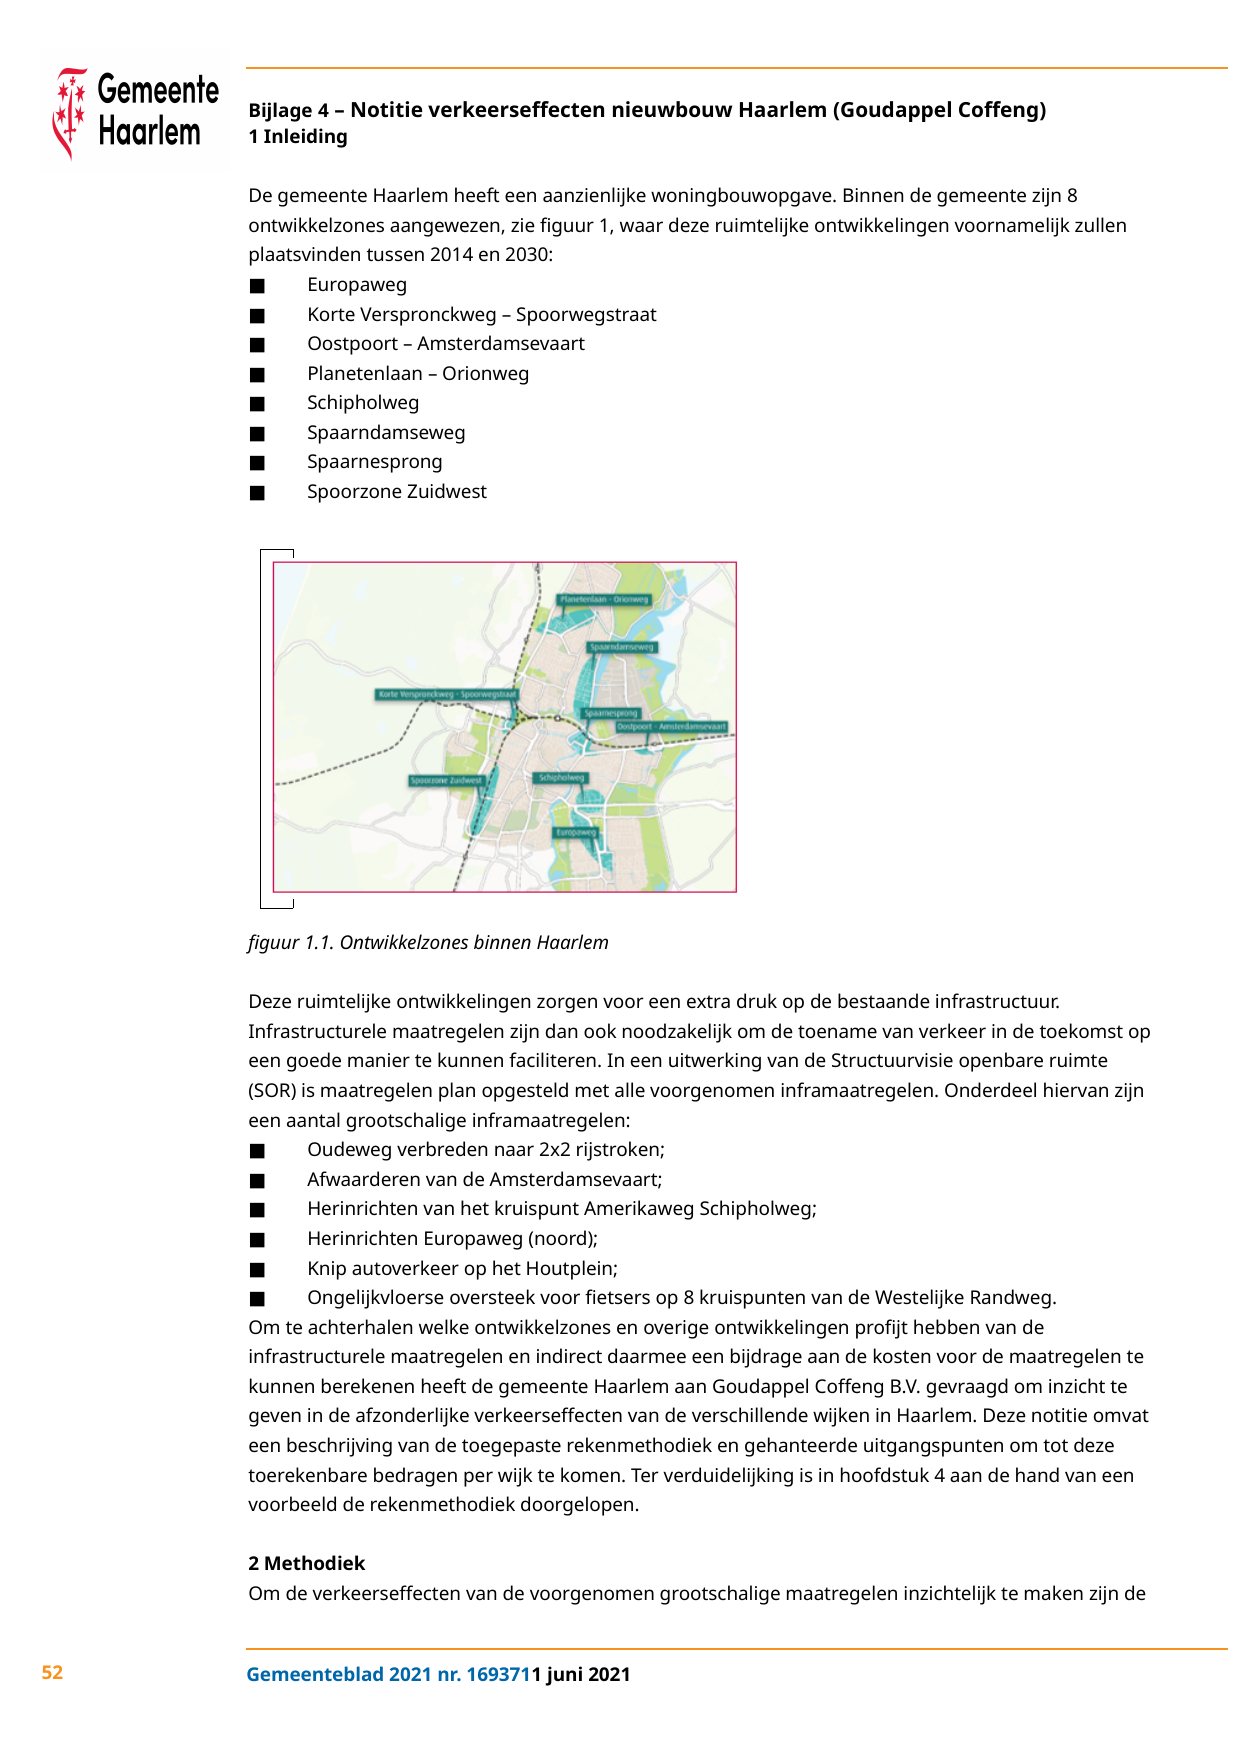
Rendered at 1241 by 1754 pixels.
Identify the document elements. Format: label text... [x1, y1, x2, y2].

text Om te achterhalen welke ontwikkelzones en overige ontwikkelingen profijt hebben van de infrastructurele maatregelen en indirect daarmee een bijdrage aan de kosten voor de maatregelen te kunnen berekenen heeft de gemeente Haarlem aan Goudappel Coffeng B.V. gevraagd om inzicht te geven in de afzonderlijke verkeerseffecten van de verschillende wijken in Haarlem. Deze notitie omvat een beschrijving van de toegepaste rekenmethodiek en gehanteerde uitgangspunten om tot deze toerekenbare bedragen per wijk te komen. Ter verduidelijking is in hoofdstuk 4 aan de hand van een voorbeeld de rekenmethodiek doorgelopen. [248, 1314, 1152, 1517]
list Herinrichten van het kruispunt Amerikaweg Schipholweg; [248, 1196, 1152, 1221]
picture [268, 558, 742, 899]
list Ongelijkvloerse oversteek voor fietsers op 8 kruispunten van de Westelijke Randweg. [248, 1284, 1152, 1310]
list Schipholweg [248, 389, 1152, 415]
list Korte Verspronckweg – Spoorwegstraat [248, 301, 1152, 327]
list Europaweg [248, 271, 1152, 297]
list Spaarndamseweg [248, 419, 1152, 445]
list Planetenlaan – Orionweg [248, 360, 1152, 386]
picture [41, 47, 231, 172]
list Oostpoort – Amsterdamsevaart [248, 330, 1152, 356]
text 2 Methodiek [248, 1551, 1152, 1576]
text De gemeente Haarlem heeft een aanzienlijke woningbouwopgave. Binnen de gemeente zijn 8 ontwikkelzones aangewezen, zie figuur 1, waar deze ruimtelijke ontwikkelingen voornamelijk zullen plaatsvinden tussen 2014 en 2030: [248, 182, 1152, 267]
text 1 Inleiding [248, 123, 1152, 149]
text Bijlage 4 – Notitie verkeerseffecten nieuwbouw Haarlem (Goudappel Coffeng) [248, 95, 1152, 123]
list Spoorzone Zuidwest [248, 478, 1152, 504]
text Deze ruimtelijke ontwikkelingen zorgen voor een extra druk op de bestaande infrastructuur. Infrastructurele maatregelen zijn dan ook noodzakelijk om de toename van verkeer in de toekomst op een goede manier te kunnen faciliteren. In een uitwerking van de Structuurvisie openbare ruimte (SOR) is maatregelen plan opgesteld met alle voorgenomen inframaatregelen. Onderdeel hiervan zijn een aantal grootschalige inframaatregelen: [248, 988, 1152, 1133]
text Om de verkeerseffecten van de voorgenomen grootschalige maatregelen inzichtelijk te maken zijn de [248, 1580, 1152, 1606]
text figuur 1.1. Ontwikkelzones binnen Haarlem [248, 929, 1152, 955]
list Oudeweg verbreden naar 2x2 rijstroken; [248, 1136, 1152, 1162]
list Spaarnesprong [248, 449, 1152, 474]
list Herinrichten Europaweg (noord); [248, 1225, 1152, 1251]
list Afwaarderen van de Amsterdamsevaart; [248, 1166, 1152, 1192]
list Knip autoverkeer op het Houtplein; [248, 1255, 1152, 1281]
